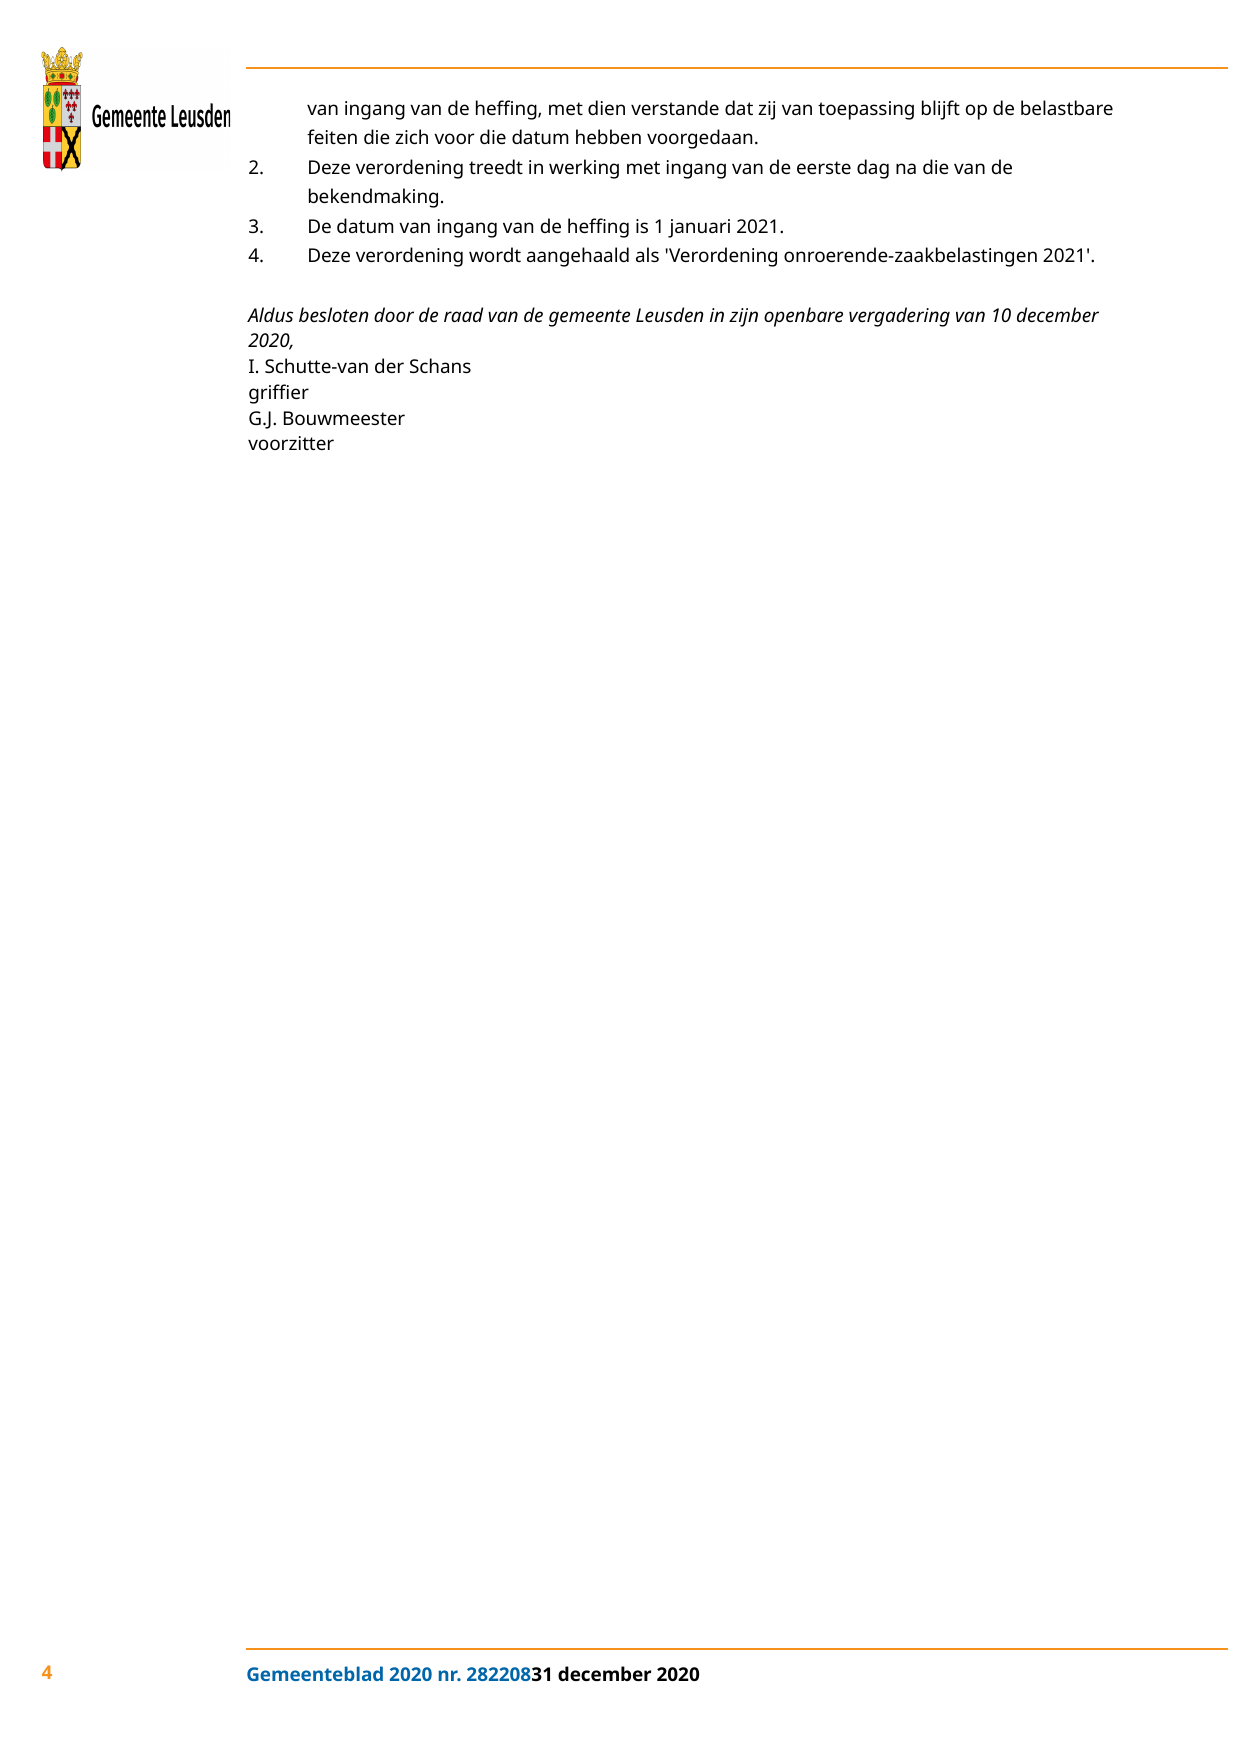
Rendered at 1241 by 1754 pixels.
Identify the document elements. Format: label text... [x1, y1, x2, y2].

list Deze verordening treedt in werking met ingang van de eerste dag na die van de bekendmaking. [248, 154, 1152, 209]
text I. Schutte-van der Schans [248, 353, 1152, 379]
picture [41, 47, 231, 172]
text G.J. Bouwmeester [248, 405, 1152, 431]
text voorzitter [248, 431, 1152, 456]
list Deze verordening wordt aangehaald als 'Verordening onroerende-zaakbelastingen 2021'. [248, 243, 1152, 268]
text griffier [248, 379, 1152, 405]
list van ingang van de heffing, met dien verstande dat zij van toepassing blijft op de belastbare feiten die zich voor die datum hebben voorgedaan. [248, 95, 1152, 150]
list De datum van ingang van de heffing is 1 januari 2021. [248, 213, 1152, 239]
text Aldus besloten door de raad van de gemeente Leusden in zijn openbare vergadering van 10 december 2020, [248, 302, 1152, 353]
